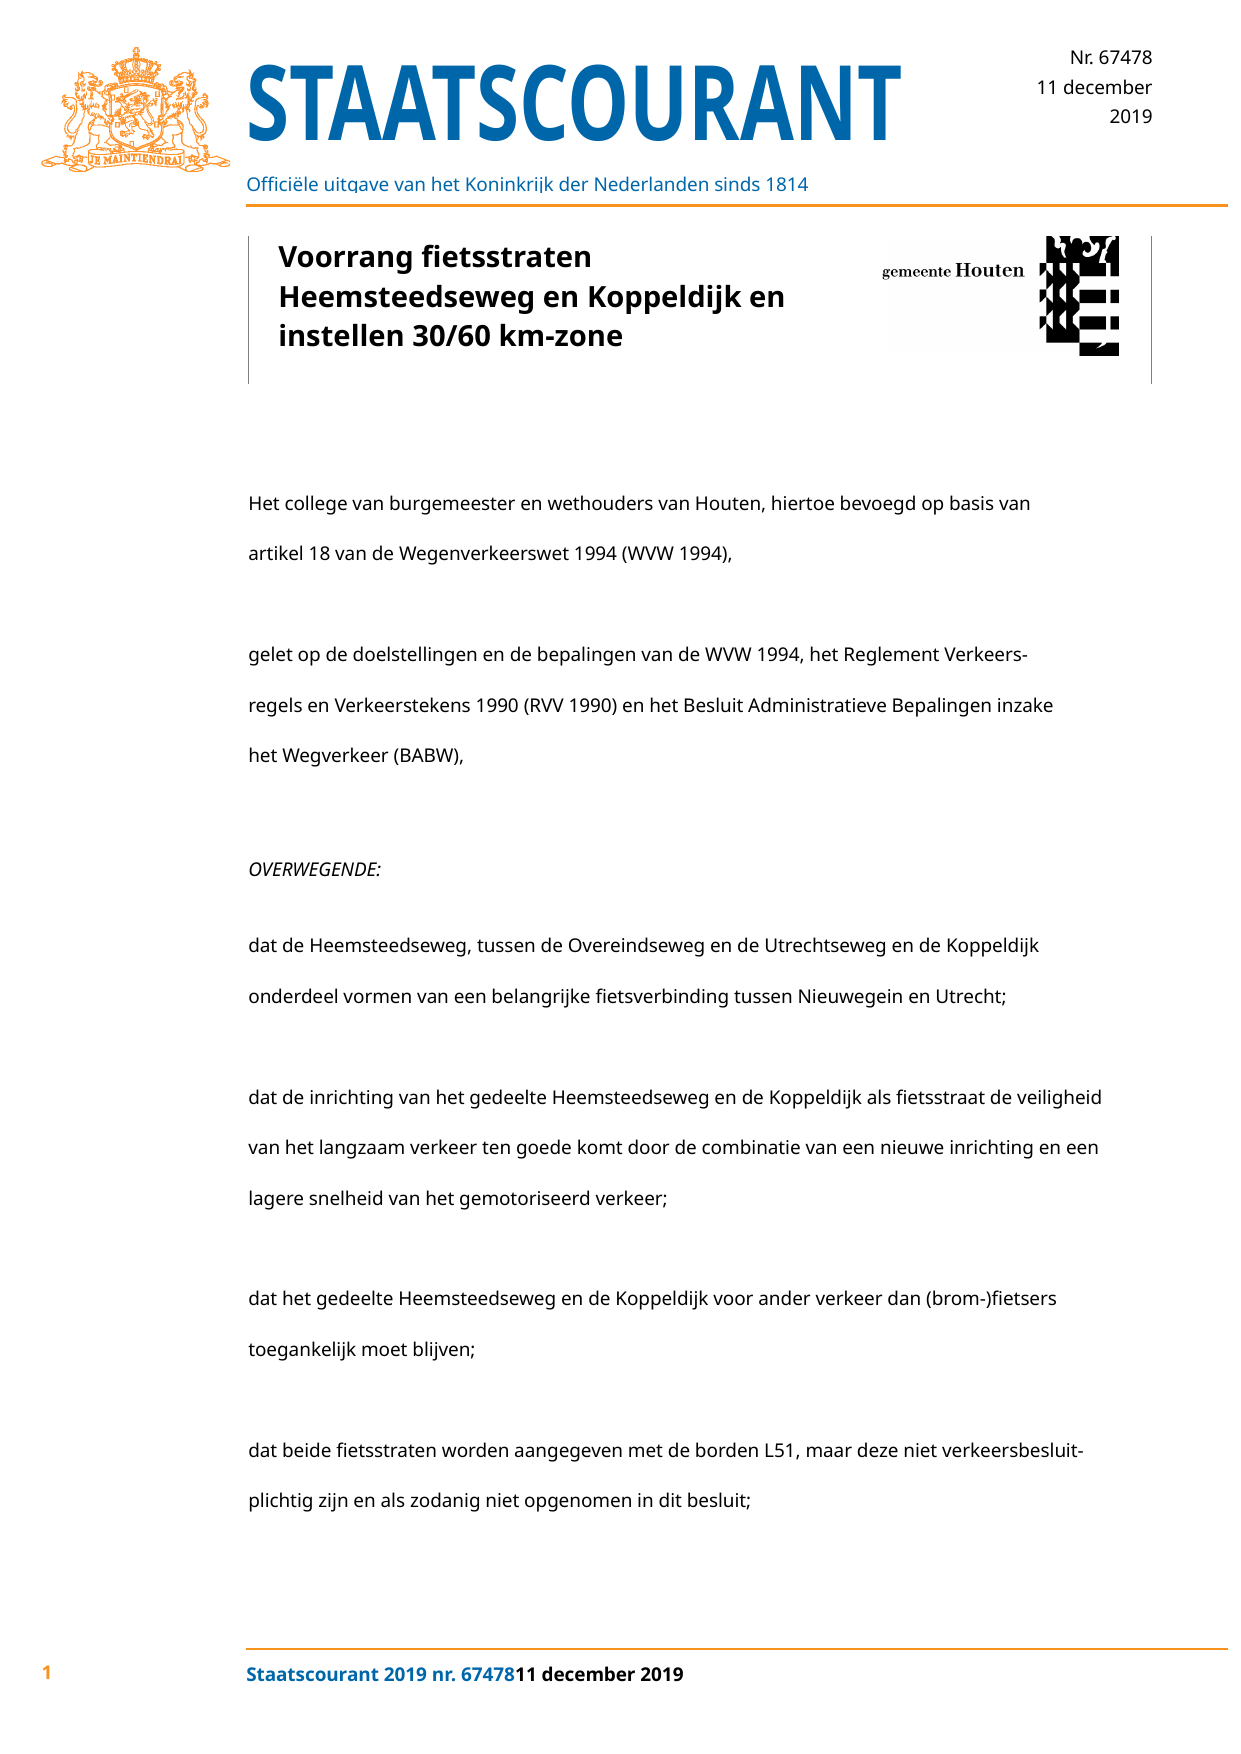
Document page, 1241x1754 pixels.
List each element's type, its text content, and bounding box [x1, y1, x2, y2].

text regels en Verkeerstekens 1990 (RVV 1990) en het Besluit Administratieve Bepalingen inzake [248, 692, 1152, 717]
text Het college van burgemeester en wethouders van Houten, hiertoe bevoegd op basis van [248, 490, 1152, 516]
table_header Voorrang fietsstraten Heemsteedseweg en Koppeldijk en instellen 30/60 km-zone [249, 236, 850, 384]
text lagere snelheid van het gemotoriseerd verkeer; [248, 1185, 1152, 1211]
table_header [850, 236, 1151, 384]
text dat beide fietsstraten worden aangegeven met de borden L51, maar deze niet verkeersbesluit- [248, 1437, 1152, 1463]
text dat het gedeelte Heemsteedseweg en de Koppeldijk voor ander verkeer dan (brom-)fietsers [248, 1286, 1152, 1311]
text van het langzaam verkeer ten goede komt door de combinatie van een nieuwe inrichting en een [248, 1134, 1152, 1160]
text het Wegverkeer (BABW), [248, 742, 1152, 768]
picture [41, 47, 231, 172]
text onderdeel vormen van een belangrijke fietsverbinding tussen Nieuwegein en Utrecht; [248, 983, 1152, 1009]
text dat de inrichting van het gedeelte Heemsteedseweg en de Koppeldijk als fietsstraat de veiligheid [248, 1084, 1152, 1110]
text artikel 18 van de Wegenverkeerswet 1994 (WVW 1994), [248, 541, 1152, 566]
text plichtig zijn en als zodanig niet opgenomen in dit besluit; [248, 1487, 1152, 1513]
text dat de Heemsteedseweg, tussen de Overeindseweg en de Utrechtseweg en de Koppeldijk [248, 933, 1152, 958]
text gelet op de doelstellingen en de bepalingen van de WVW 1994, het Reglement Verkeers- [248, 641, 1152, 667]
text OVERWEGENDE: [248, 857, 1152, 882]
text toegankelijk moet blijven; [248, 1336, 1152, 1362]
picture [882, 236, 1119, 356]
